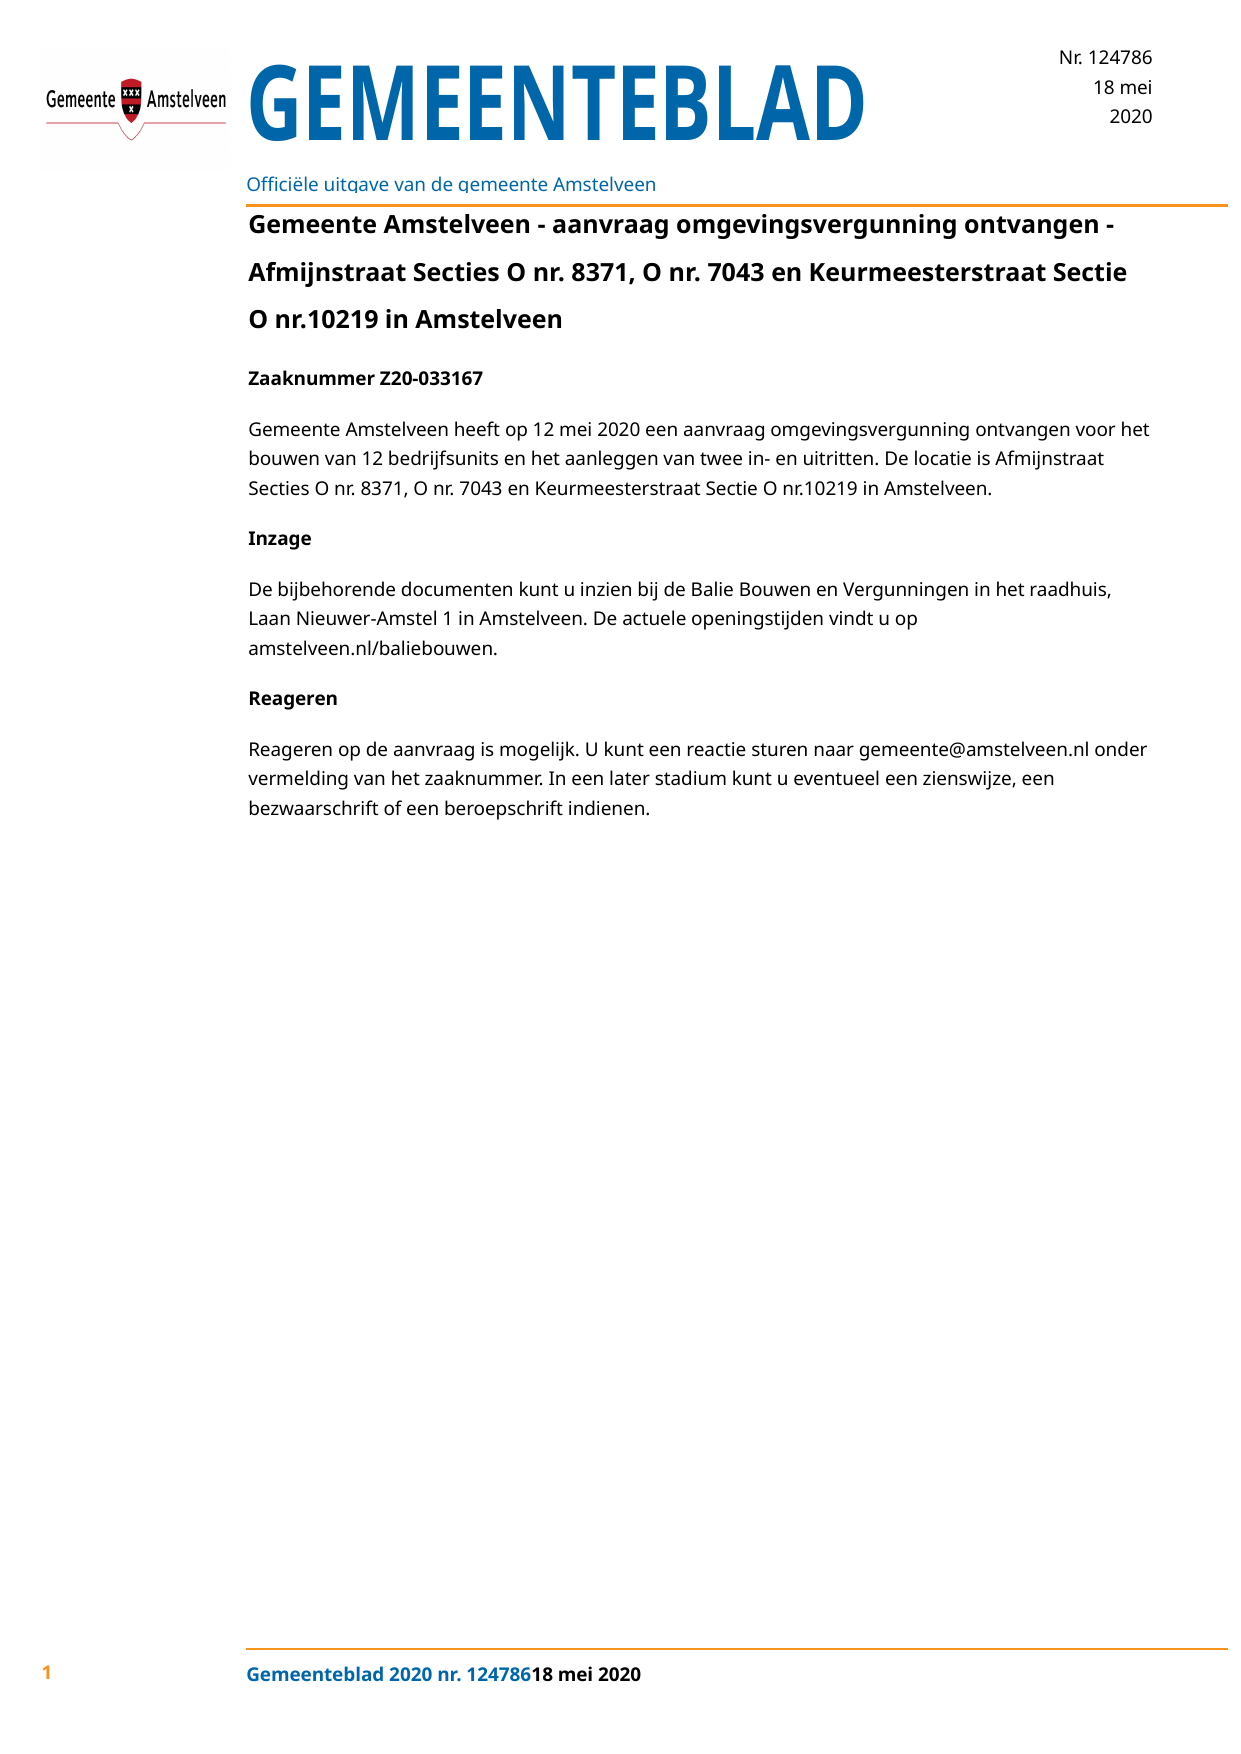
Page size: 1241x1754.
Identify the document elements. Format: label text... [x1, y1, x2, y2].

text Reageren [248, 686, 1152, 711]
text Inzage [248, 526, 1152, 551]
text Reageren op de aanvraag is mogelijk. U kunt een reactie sturen naar gemeente@amstelveen.nl onder vermelding van het zaaknummer. In een later stadium kunt u eventueel een zienswijze, een bezwaarschrift of een beroepschrift indienen. [248, 736, 1152, 821]
text De bijbehorende documenten kunt u inzien bij de Balie Bouwen en Vergunningen in het raadhuis, Laan Nieuwer-Amstel 1 in Amstelveen. De actuele openingstijden vindt u op amstelveen.nl/baliebouwen. [248, 576, 1152, 661]
text Gemeente Amstelveen - aanvraag omgevingsvergunning ontvangen - Afmijnstraat Secties O nr. 8371, O nr. 7043 en Keurmeesterstraat Sectie O nr.10219 in Amstelveen [248, 207, 1152, 336]
text Gemeente Amstelveen heeft op 12 mei 2020 een aanvraag omgevingsvergunning ontvangen voor het bouwen van 12 bedrijfsunits en het aanleggen van twee in- en uitritten. De locatie is Afmijnstraat Secties O nr. 8371, O nr. 7043 en Keurmeesterstraat Sectie O nr.10219 in Amstelveen. [248, 416, 1152, 501]
picture [41, 47, 231, 172]
text Zaaknummer Z20-033167 [248, 366, 1152, 391]
